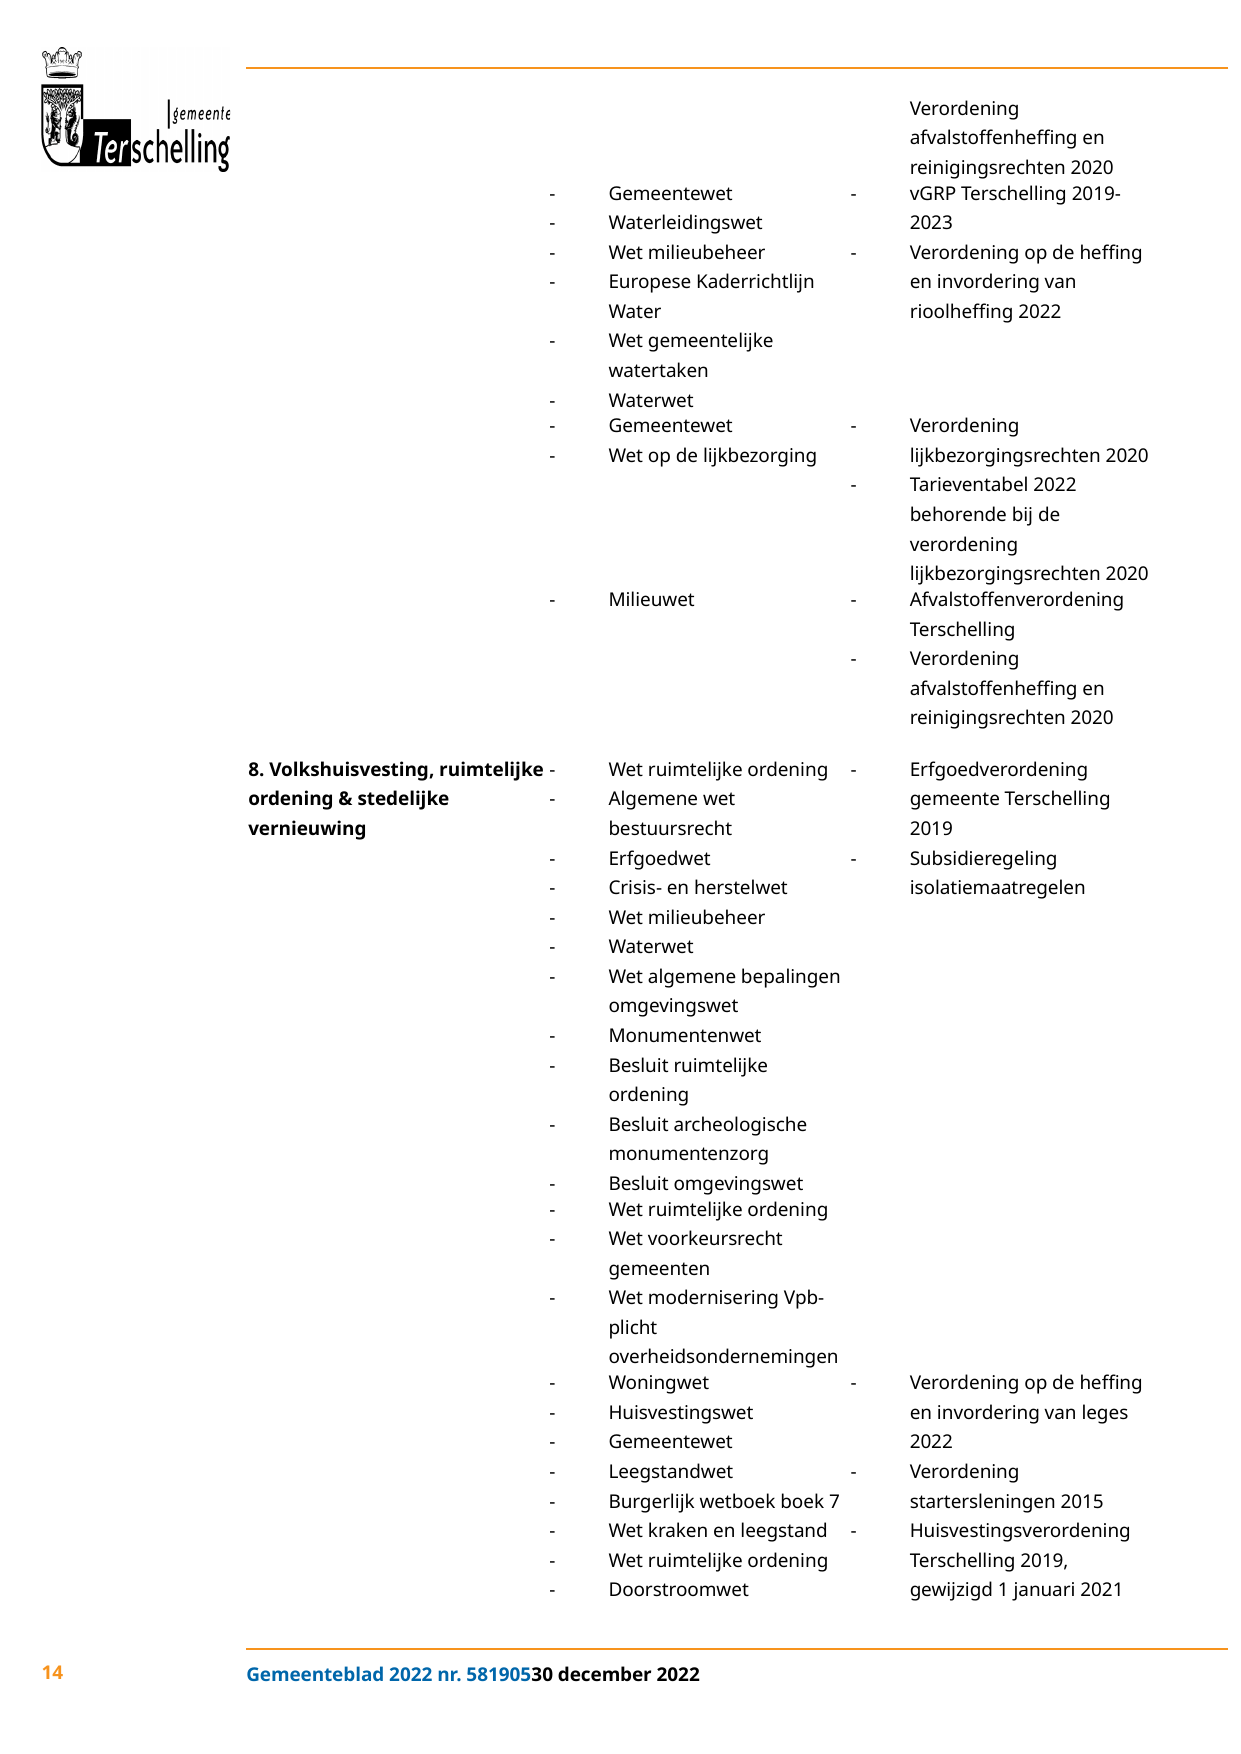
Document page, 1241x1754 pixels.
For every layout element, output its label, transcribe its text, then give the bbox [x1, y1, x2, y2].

table_cell 8. Volkshuisvesting, ruimtelijke ordening & stedelijke vernieuwing [248, 756, 549, 1196]
table_cell Verordening lijkbezorgingsrechten 2020 Tarieventabel 2022 behorende bij de verordening lijkbezorgingsrechten 2020 [850, 413, 1152, 586]
table_cell [248, 413, 549, 586]
table_cell Gemeentewet Waterleidingswet Wet milieubeheer Europese Kaderrichtlijn Water Wet gemeentelijke watertaken Waterwet [549, 180, 850, 412]
table_cell [248, 1196, 549, 1369]
table_cell Wet ruimtelijke ordening Wet voorkeursrecht gemeenten Wet modernisering Vpb-plicht overheidsondernemingen [549, 1196, 850, 1369]
table_cell [248, 180, 549, 412]
table_cell Verordening afvalstoffenheffing en reinigingsrechten 2020 [850, 95, 1152, 180]
table_cell Erfgoedverordening gemeente Terschelling 2019 Subsidieregeling isolatiemaatregelen [850, 756, 1152, 1196]
table_cell [850, 730, 1152, 756]
table_cell [248, 95, 549, 180]
table_cell Verordening op de heffing en invordering van leges 2022 Verordening startersleningen 2015 Huisvestingsverordening Terschelling 2019, gewijzigd 1 januari 2021 [850, 1370, 1152, 1602]
table_cell Milieuwet [549, 586, 850, 730]
table_cell vGRP Terschelling 2019-2023 Verordening op de heffing en invordering van rioolheffing 2022 [850, 180, 1152, 412]
table_cell [248, 1370, 549, 1602]
table_cell [248, 730, 549, 756]
table_cell Gemeentewet Wet op de lijkbezorging [549, 413, 850, 586]
table_cell [248, 586, 549, 730]
table_cell [549, 730, 850, 756]
table_cell Wet ruimtelijke ordening Algemene wet bestuursrecht Erfgoedwet Crisis- en herstelwet Wet milieubeheer Waterwet Wet algemene bepalingen omgevingswet Monumentenwet Besluit ruimtelijke ordening Besluit archeologische monumentenzorg Besluit omgevingswet [549, 756, 850, 1196]
table_cell [549, 95, 850, 180]
table_cell Woningwet Huisvestingswet Gemeentewet Leegstandwet Burgerlijk wetboek boek 7 Wet kraken en leegstand Wet ruimtelijke ordening Doorstroomwet [549, 1370, 850, 1602]
table_cell Afvalstoffenverordening Terschelling Verordening afvalstoffenheffing en reinigingsrechten 2020 [850, 586, 1152, 730]
picture [41, 47, 231, 172]
table_cell [850, 1196, 1152, 1369]
